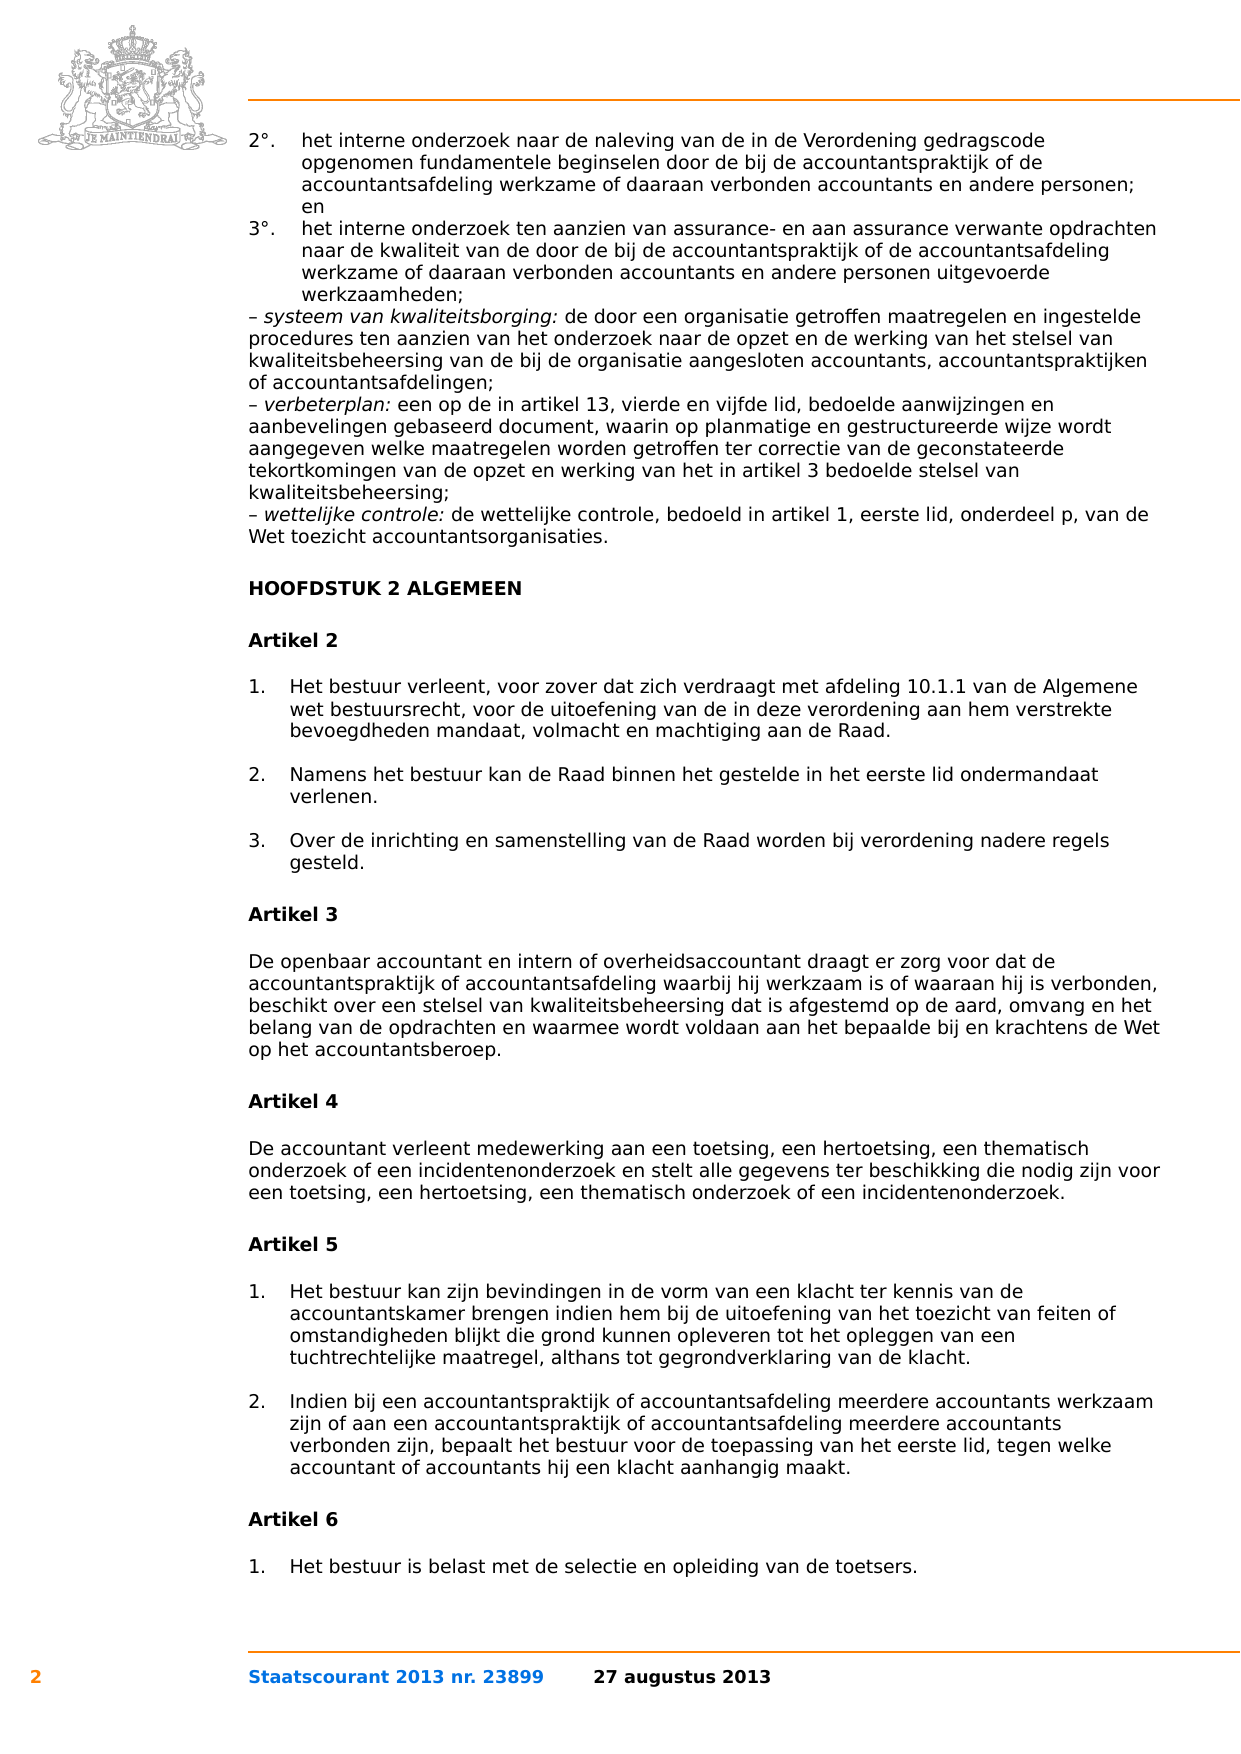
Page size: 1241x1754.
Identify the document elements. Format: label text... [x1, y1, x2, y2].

text 2. Indien bij een accountantspraktijk of accountantsafdeling meerdere accountants werkzaam zijn of aan een accountantspraktijk of accountantsafdeling meerdere accountants verbonden zijn, bepaalt het bestuur voor de toepassing van het eerste lid, tegen welke accountant of accountants hij een klacht aanhangig maakt. [248, 1391, 1163, 1478]
subtitle Artikel 2 [248, 629, 1163, 651]
text De openbaar accountant en intern of overheidsaccountant draagt er zorg voor dat de accountantspraktijk of accountantsafdeling waarbij hij werkzaam is of waaraan hij is verbonden, beschikt over een stelsel van kwaliteitsbeheersing dat is afgestemd op de aard, omvang en het belang van de opdrachten en waarmee wordt voldaan aan het bepaalde bij en krachtens de Wet op het accountantsberoep. [248, 951, 1163, 1061]
subtitle HOOFDSTUK 2 ALGEMEEN [248, 577, 1163, 599]
subtitle Artikel 3 [248, 904, 1163, 926]
subtitle Artikel 4 [248, 1091, 1163, 1113]
text De accountant verleent medewerking aan een toetsing, een hertoetsing, een thematisch onderzoek of een incidentenonderzoek en stelt alle gegevens ter beschikking die nodig zijn voor een toetsing, een hertoetsing, een thematisch onderzoek of een incidentenonderzoek. [248, 1138, 1163, 1204]
text 2. Namens het bestuur kan de Raad binnen het gestelde in het eerste lid ondermandaat verlenen. [248, 764, 1163, 808]
text – verbeterplan: een op de in artikel 13, vierde en vijfde lid, bedoelde aanwijzingen en aanbevelingen gebaseerd document, waarin op planmatige en gestructureerde wijze wordt aangegeven welke maatregelen worden getroffen ter correctie van de geconstateerde tekortkomingen van de opzet en werking van het in artikel 3 bedoelde stelsel van kwaliteitsbeheersing; [248, 394, 1163, 503]
subtitle Artikel 5 [248, 1234, 1163, 1256]
text 3°. het interne onderzoek ten aanzien van assurance- en aan assurance verwante opdrachten naar de kwaliteit van de door de bij de accountantspraktijk of de accountantsafdeling werkzame of daaraan verbonden accountants en andere personen uitgevoerde werkzaamheden; [248, 218, 1163, 306]
text 1. Het bestuur kan zijn bevindingen in de vorm van een klacht ter kennis van de accountantskamer brengen indien hem bij de uitoefening van het toezicht van feiten of omstandigheden blijkt die grond kunnen opleveren tot het opleggen van een tuchtrechtelijke maatregel, althans tot gegrondverklaring van de klacht. [248, 1281, 1163, 1369]
text 1. Het bestuur verleent, voor zover dat zich verdraagt met afdeling 10.1.1 van de Algemene wet bestuursrecht, voor de uitoefening van de in deze verordening aan hem verstrekte bevoegdheden mandaat, volmacht en machtiging aan de Raad. [248, 676, 1163, 742]
text 3. Over de inrichting en samenstelling van de Raad worden bij verordening nadere regels gesteld. [248, 830, 1163, 874]
text – wettelijke controle: de wettelijke controle, bedoeld in artikel 1, eerste lid, onderdeel p, van de Wet toezicht accountantsorganisaties. [248, 503, 1163, 547]
text – systeem van kwaliteitsborging: de door een organisatie getroffen maatregelen en ingestelde procedures ten aanzien van het onderzoek naar de opzet en de werking van het stelsel van kwaliteitsbeheersing van de bij de organisatie aangesloten accountants, accountantspraktijken of accountantsafdelingen; [248, 306, 1163, 394]
text 1. Het bestuur is belast met de selectie en opleiding van de toetsers. [248, 1556, 1163, 1577]
text 2°. het interne onderzoek naar de naleving van de in de Verordening gedragscode opgenomen fundamentele beginselen door de bij de accountantspraktijk of de accountantsafdeling werkzame of daaraan verbonden accountants en andere personen; en [248, 130, 1163, 218]
subtitle Artikel 6 [248, 1508, 1163, 1531]
picture [38, 25, 227, 150]
